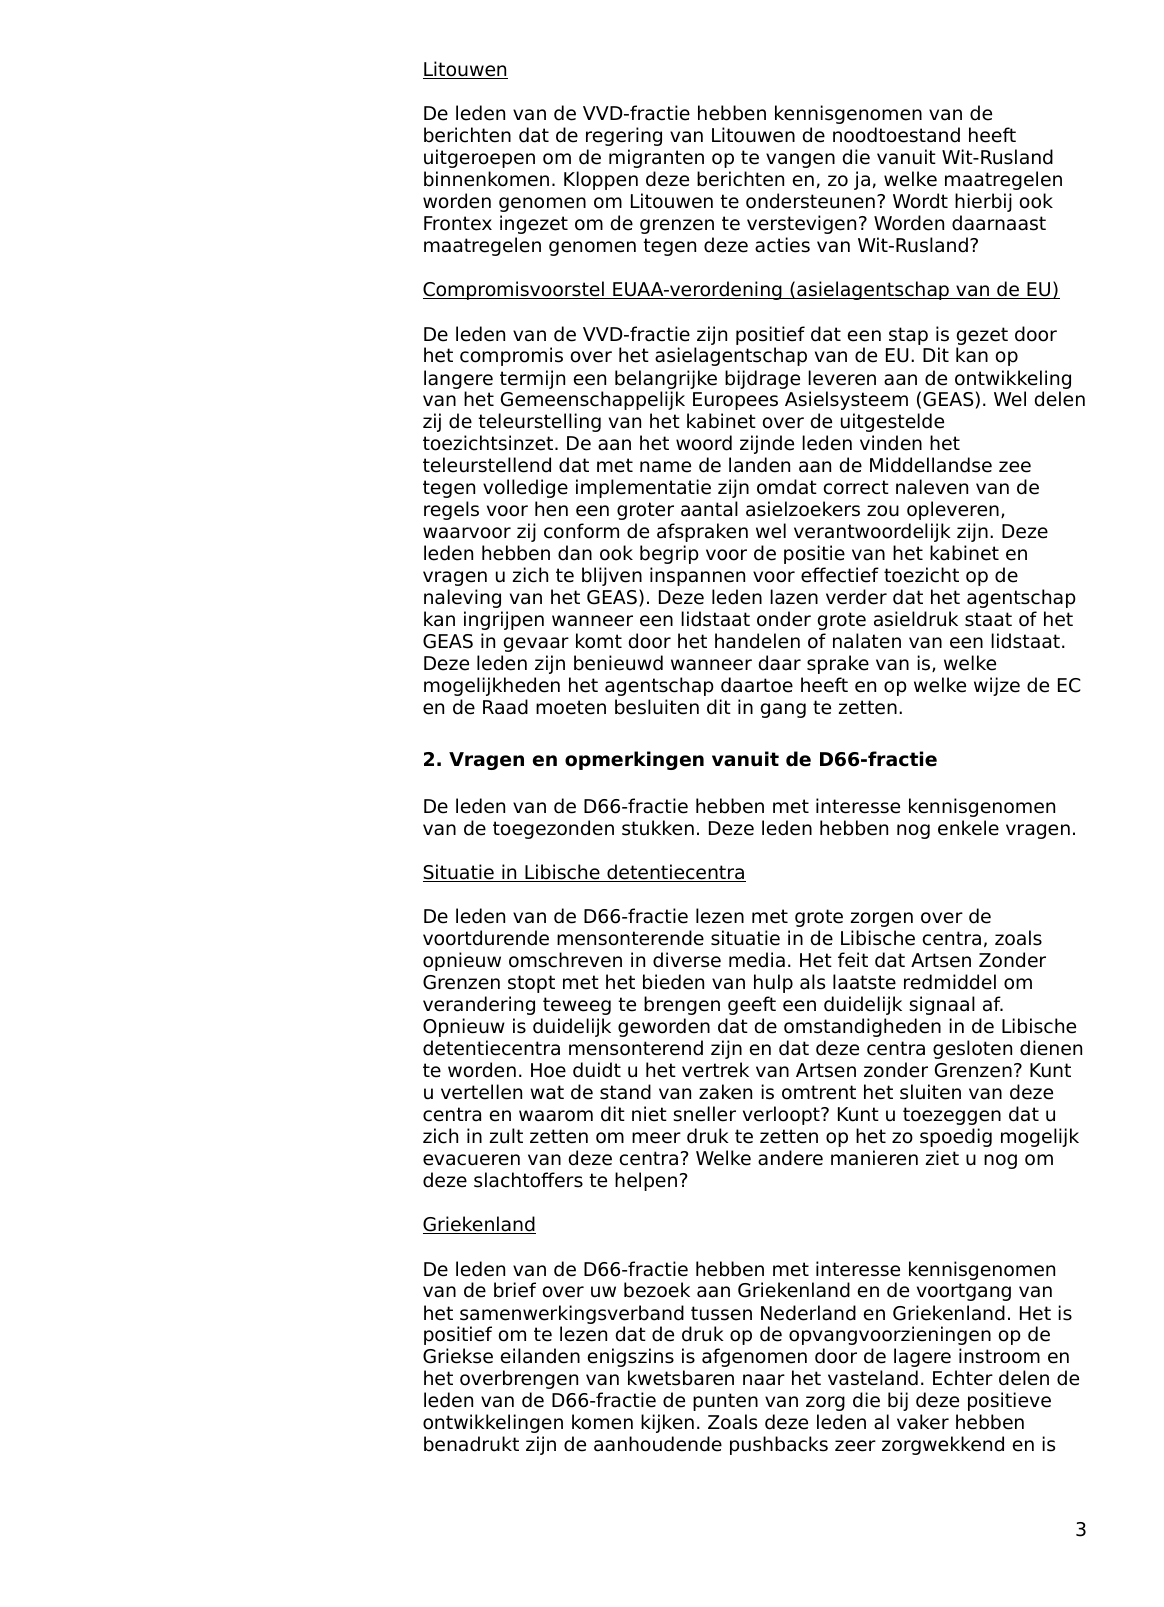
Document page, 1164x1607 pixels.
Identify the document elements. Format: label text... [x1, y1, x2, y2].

text De leden van de D66-fractie hebben met interesse kennisgenomen van de toegezonden stukken. Deze leden hebben nog enkele vragen. [422, 796, 1087, 840]
text De leden van de D66-fractie hebben met interesse kennisgenomen van de brief over uw bezoek aan Griekenland en de voortgang van het samenwerkingsverband tussen Nederland en Griekenland. Het is positief om te lezen dat de druk op de opvangvoorzieningen op de Griekse eilanden enigszins is afgenomen door de lagere instroom en het overbrengen van kwetsbaren naar het vasteland. Echter delen de leden van de D66-fractie de punten van zorg die bij deze positieve ontwikkelingen komen kijken. Zoals deze leden al vaker hebben benadrukt zijn de aanhoudende pushbacks zeer zorgwekkend en is [422, 1258, 1087, 1456]
subtitle Litouwen [422, 59, 1087, 81]
subtitle 2. Vragen en opmerkingen vanuit de D66-fractie [422, 749, 1087, 771]
text De leden van de D66-fractie lezen met grote zorgen over de voortdurende mensonterende situatie in de Libische centra, zoals opnieuw omschreven in diverse media. Het feit dat Artsen Zonder Grenzen stopt met het bieden van hulp als laatste redmiddel om verandering teweeg te brengen geeft een duidelijk signaal af. Opnieuw is duidelijk geworden dat de omstandigheden in de Libische detentiecentra mensonterend zijn en dat deze centra gesloten dienen te worden. Hoe duidt u het vertrek van Artsen zonder Grenzen? Kunt u vertellen wat de stand van zaken is omtrent het sluiten van deze centra en waarom dit niet sneller verloopt? Kunt u toezeggen dat u zich in zult zetten om meer druk te zetten op het zo spoedig mogelijk evacueren van deze centra? Welke andere manieren ziet u nog om deze slachtoffers te helpen? [422, 906, 1087, 1192]
text De leden van de VVD-fractie hebben kennisgenomen van de berichten dat de regering van Litouwen de noodtoestand heeft uitgeroepen om de migranten op te vangen die vanuit Wit-Rusland binnenkomen. Kloppen deze berichten en, zo ja, welke maatregelen worden genomen om Litouwen te ondersteunen? Wordt hierbij ook Frontex ingezet om de grenzen te verstevigen? Worden daarnaast maatregelen genomen tegen deze acties van Wit-Rusland? [422, 103, 1087, 257]
subtitle Compromisvoorstel EUAA-verordening (asielagentschap van de EU) [422, 279, 1087, 301]
text De leden van de VVD-fractie zijn positief dat een stap is gezet door het compromis over het asielagentschap van de EU. Dit kan op langere termijn een belangrijke bijdrage leveren aan de ontwikkeling van het Gemeenschappelijk Europees Asielsysteem (GEAS). Wel delen zij de teleurstelling van het kabinet over de uitgestelde toezichtsinzet. De aan het woord zijnde leden vinden het teleurstellend dat met name de landen aan de Middellandse zee tegen volledige implementatie zijn omdat correct naleven van de regels voor hen een groter aantal asielzoekers zou opleveren, waarvoor zij conform de afspraken wel verantwoordelijk zijn. Deze leden hebben dan ook begrip voor de positie van het kabinet en vragen u zich te blijven inspannen voor effectief toezicht op de naleving van het GEAS). Deze leden lazen verder dat het agentschap kan ingrijpen wanneer een lidstaat onder grote asieldruk staat of het GEAS in gevaar komt door het handelen of nalaten van een lidstaat. Deze leden zijn benieuwd wanneer daar sprake van is, welke mogelijkheden het agentschap daartoe heeft en op welke wijze de EC en de Raad moeten besluiten dit in gang te zetten. [422, 323, 1087, 719]
subtitle Situatie in Libische detentiecentra [422, 862, 1087, 884]
subtitle Griekenland [422, 1214, 1087, 1236]
